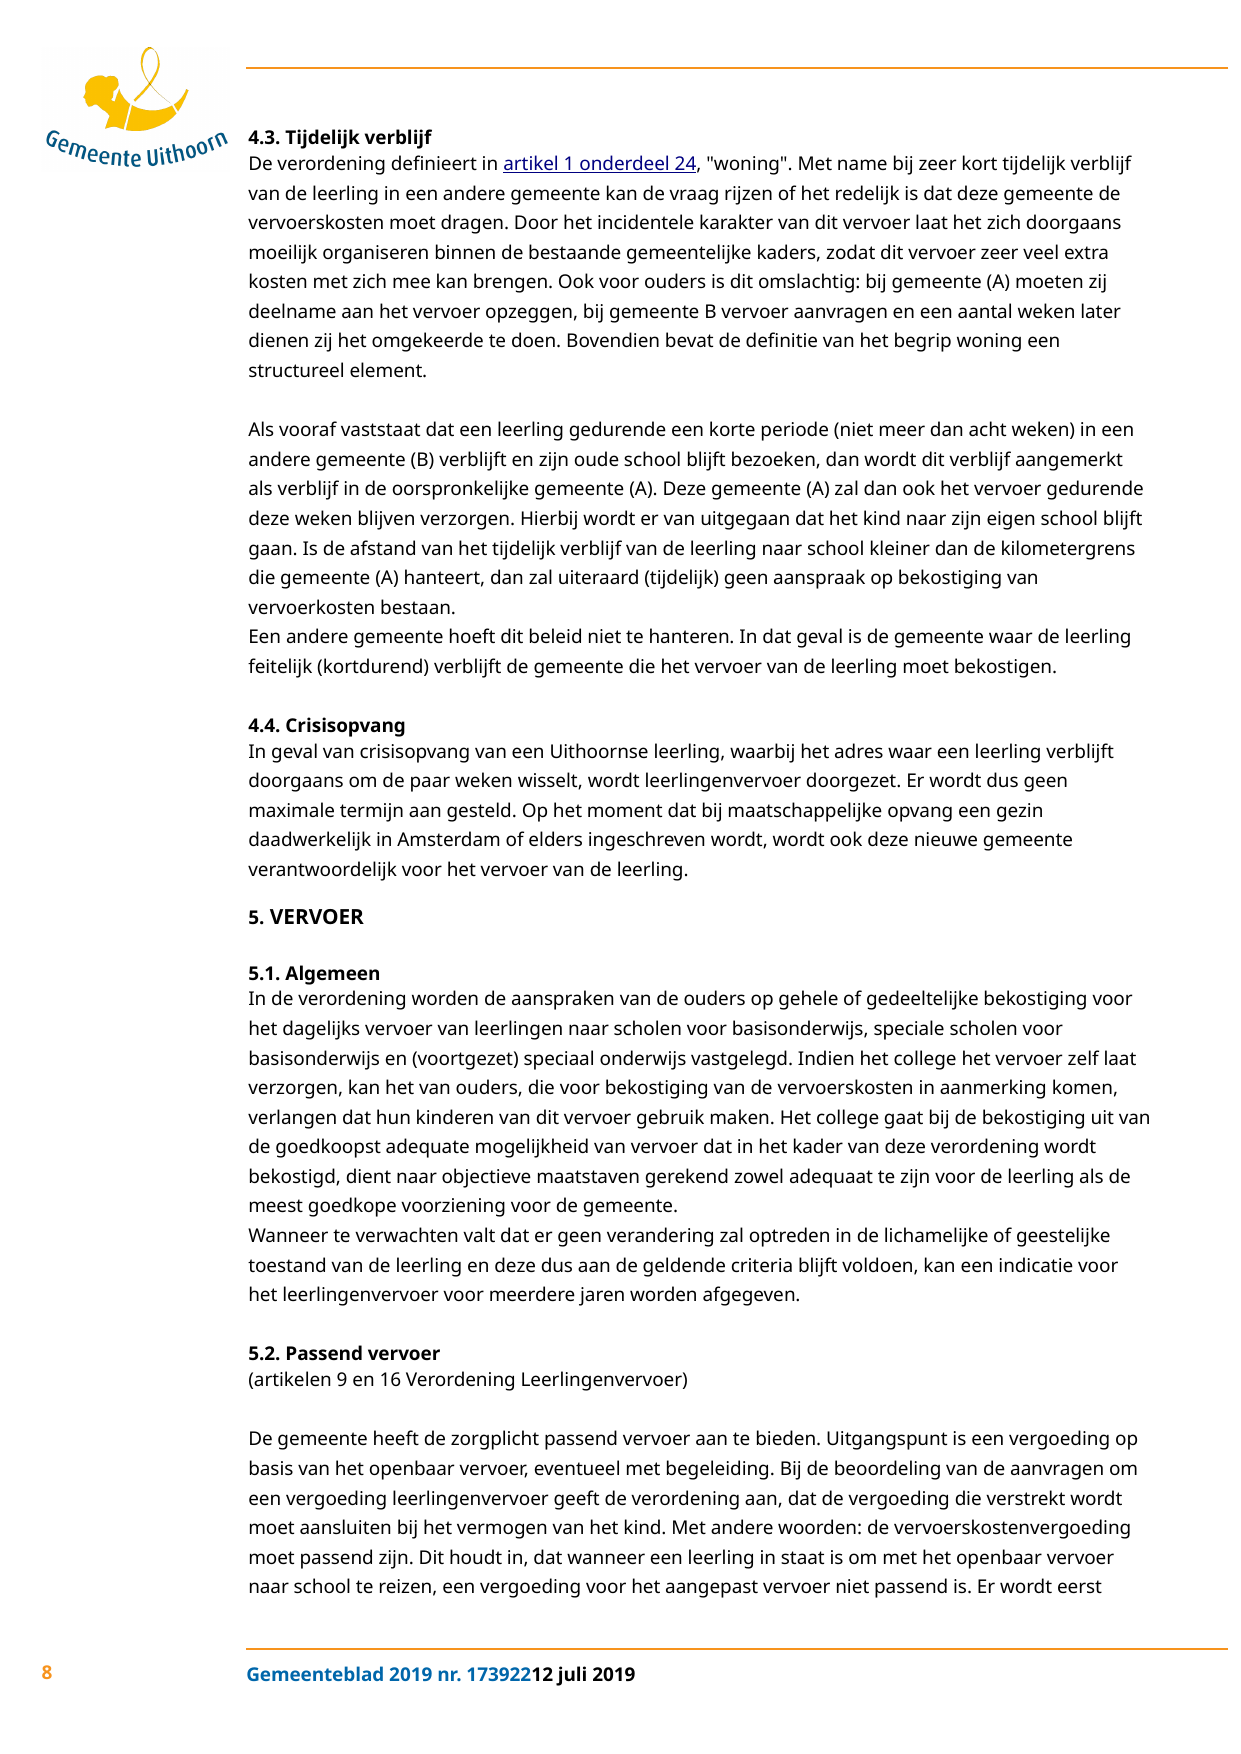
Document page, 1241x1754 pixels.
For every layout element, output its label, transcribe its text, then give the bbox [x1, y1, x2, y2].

picture [41, 47, 231, 172]
text (artikelen 9 en 16 Verordening Leerlingenvervoer) [248, 1366, 1152, 1392]
text De verordening definieert in artikel 1 onderdeel 24, "woning". Met name bij zeer kort tijdelijk verblijf van de leerling in een andere gemeente kan de vraag rijzen of het redelijk is dat deze gemeente de vervoerskosten moet dragen. Door het incidentele karakter van dit vervoer laat het zich doorgaans moeilijk organiseren binnen de bestaande gemeentelijke kaders, zodat dit vervoer zeer veel extra kosten met zich mee kan brengen. Ook voor ouders is dit omslachtig: bij gemeente (A) moeten zij deelname aan het vervoer opzeggen, bij gemeente B vervoer aanvragen en een aantal weken later dienen zij het omgekeerde te doen. Bovendien bevat de definitie van het begrip woning een structureel element. [248, 150, 1152, 383]
text Wanneer te verwachten valt dat er geen verandering zal optreden in de lichamelijke of geestelijke toestand van de leerling en deze dus aan de geldende criteria blijft voldoen, kan een indicatie voor het leerlingenvervoer voor meerdere jaren worden afgegeven. [248, 1222, 1152, 1307]
text 5.1. Algemeen [248, 960, 1152, 986]
text 5. VERVOER [248, 902, 1152, 930]
text In de verordening worden de aanspraken van de ouders op gehele of gedeeltelijke bekostiging voor het dagelijks vervoer van leerlingen naar scholen voor basisonderwijs, speciale scholen voor basisonderwijs en (voortgezet) speciaal onderwijs vastgelegd. Indien het college het vervoer zelf laat verzorgen, kan het van ouders, die voor bekostiging van de vervoerskosten in aanmerking komen, verlangen dat hun kinderen van dit vervoer gebruik maken. Het college gaat bij de bekostiging uit van de goedkoopst adequate mogelijkheid van vervoer dat in het kader van deze verordening wordt bekostigd, dient naar objectieve maatstaven gerekend zowel adequaat te zijn voor de leerling als de meest goedkope voorziening voor de gemeente. [248, 986, 1152, 1218]
text In geval van crisisopvang van een Uithoornse leerling, waarbij het adres waar een leerling verblijft doorgaans om de paar weken wisselt, wordt leerlingenvervoer doorgezet. Er wordt dus geen maximale termijn aan gesteld. Op het moment dat bij maatschappelijke opvang een gezin daadwerkelijk in Amsterdam of elders ingeschreven wordt, wordt ook deze nieuwe gemeente verantwoordelijk voor het vervoer van de leerling. [248, 738, 1152, 882]
text 4.4. Crisisopvang [248, 712, 1152, 738]
text Als vooraf vaststaat dat een leerling gedurende een korte periode (niet meer dan acht weken) in een andere gemeente (B) verblijft en zijn oude school blijft bezoeken, dan wordt dit verblijf aangemerkt als verblijf in de oorspronkelijke gemeente (A). Deze gemeente (A) zal dan ook het vervoer gedurende deze weken blijven verzorgen. Hierbij wordt er van uitgegaan dat het kind naar zijn eigen school blijft gaan. Is de afstand van het tijdelijk verblijf van de leerling naar school kleiner dan de kilometergrens die gemeente (A) hanteert, dan zal uiteraard (tijdelijk) geen aanspraak op bekostiging van vervoerkosten bestaan. [248, 416, 1152, 619]
text De gemeente heeft de zorgplicht passend vervoer aan te bieden. Uitgangspunt is een vergoeding op basis van het openbaar vervoer, eventueel met begeleiding. Bij de beoordeling van de aanvragen om een vergoeding leerlingenvervoer geeft de verordening aan, dat de vergoeding die verstrekt wordt moet aansluiten bij het vermogen van het kind. Met andere woorden: de vervoerskostenvergoeding moet passend zijn. Dit houdt in, dat wanneer een leerling in staat is om met het openbaar vervoer naar school te reizen, een vergoeding voor het aangepast vervoer niet passend is. Er wordt eerst [248, 1426, 1152, 1599]
text 4.3. Tijdelijk verblijf [248, 124, 1152, 150]
text Een andere gemeente hoeft dit beleid niet te hanteren. In dat geval is de gemeente waar de leerling feitelijk (kortdurend) verblijft de gemeente die het vervoer van de leerling moet bekostigen. [248, 623, 1152, 679]
text 5.2. Passend vervoer [248, 1341, 1152, 1366]
